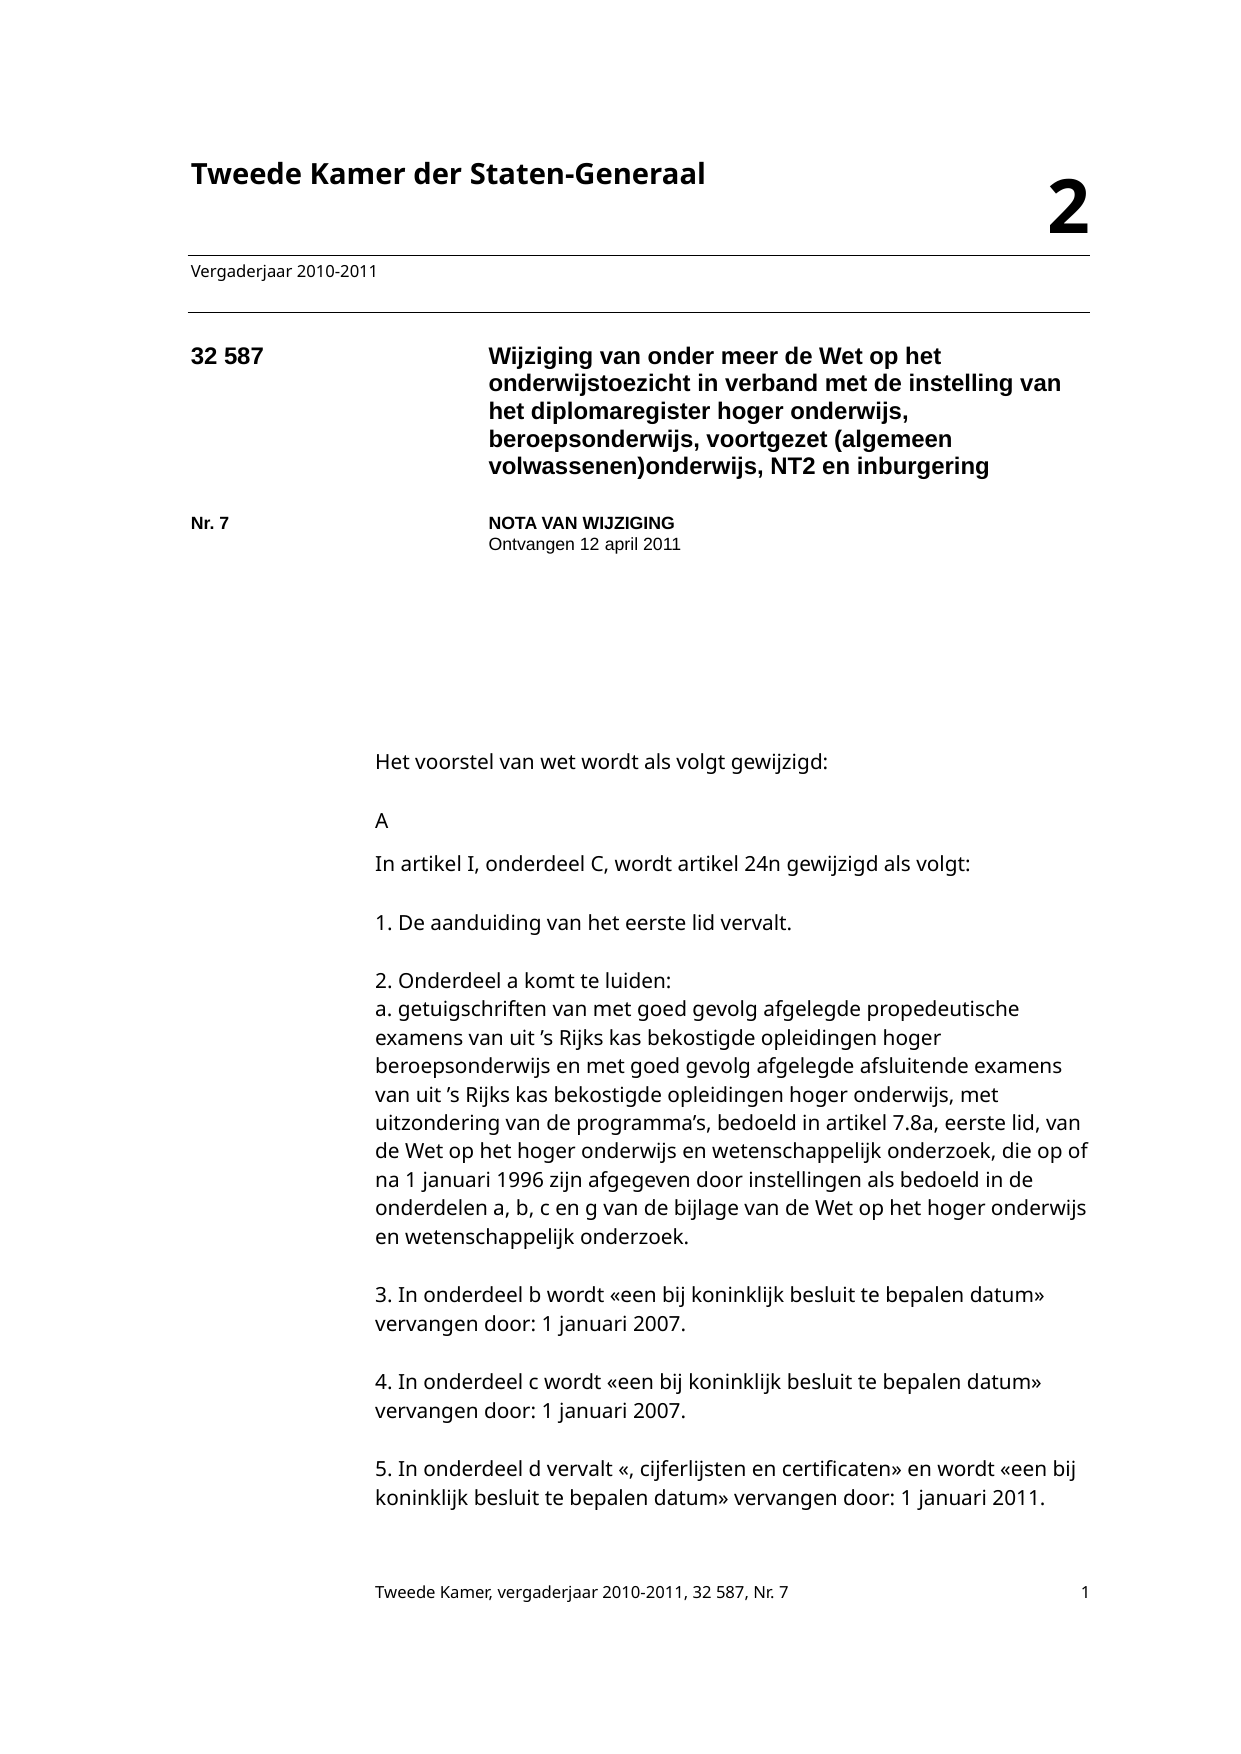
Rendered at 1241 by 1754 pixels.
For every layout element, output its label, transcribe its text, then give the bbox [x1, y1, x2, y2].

table_cell NOTA VAN WIJZIGING Ontvangen 12 april 2011 [485, 510, 1090, 629]
table_header 2 [910, 150, 1090, 255]
text 1. De aanduiding van het eerste lid vervalt. [375, 908, 1090, 936]
table_cell [485, 313, 1090, 339]
text Het voorstel van wet wordt als volgt gewijzigd: [375, 747, 1090, 776]
text A [375, 806, 1090, 834]
text 2. Onderdeel a komt te luiden: [375, 966, 1090, 994]
table_cell Wijziging van onder meer de Wet op het onderwijstoezicht in verband met de instelling van het diplomaregister hoger onderwijs, beroepsonderwijs, voortgezet (algemeen volwassenen)onderwijs, NT2 en inburgering [485, 339, 1090, 510]
text a. getuigschriften van met goed gevolg afgelegde propedeutische examens van uit ’s Rijks kas bekostigde opleidingen hoger beroepsonderwijs en met goed gevolg afgelegde afsluitende examens van uit ’s Rijks kas bekostigde opleidingen hoger onderwijs, met uitzondering van de programma’s, bedoeld in artikel 7.8a, eerste lid, van de Wet op het hoger onderwijs en wetenschappelijk onderzoek, die op of na 1 januari 1996 zijn afgegeven door instellingen als bedoeld in de onderdelen a, b, c en g van de bijlage van de Wet op het hoger onderwijs en wetenschappelijk onderzoek. [375, 994, 1090, 1250]
table_cell [485, 256, 1090, 312]
text 4. In onderdeel c wordt «een bij koninklijk besluit te bepalen datum» vervangen door: 1 januari 2007. [375, 1367, 1090, 1424]
text 3. In onderdeel b wordt «een bij koninklijk besluit te bepalen datum» vervangen door: 1 januari 2007. [375, 1280, 1090, 1337]
text In artikel I, onderdeel C, wordt artikel 24n gewijzigd als volgt: [375, 849, 1090, 878]
table_cell Nr. 7 [188, 510, 485, 629]
table_cell [188, 313, 485, 339]
table_cell Vergaderjaar 2010-2011 [188, 256, 485, 312]
text 5. In onderdeel d vervalt «, cijferlijsten en certificaten» en wordt «een bij koninklijk besluit te bepalen datum» vervangen door: 1 januari 2011. [375, 1454, 1090, 1511]
table_cell 32 587 [188, 339, 485, 510]
table_header Tweede Kamer der Staten-Generaal [188, 150, 909, 255]
